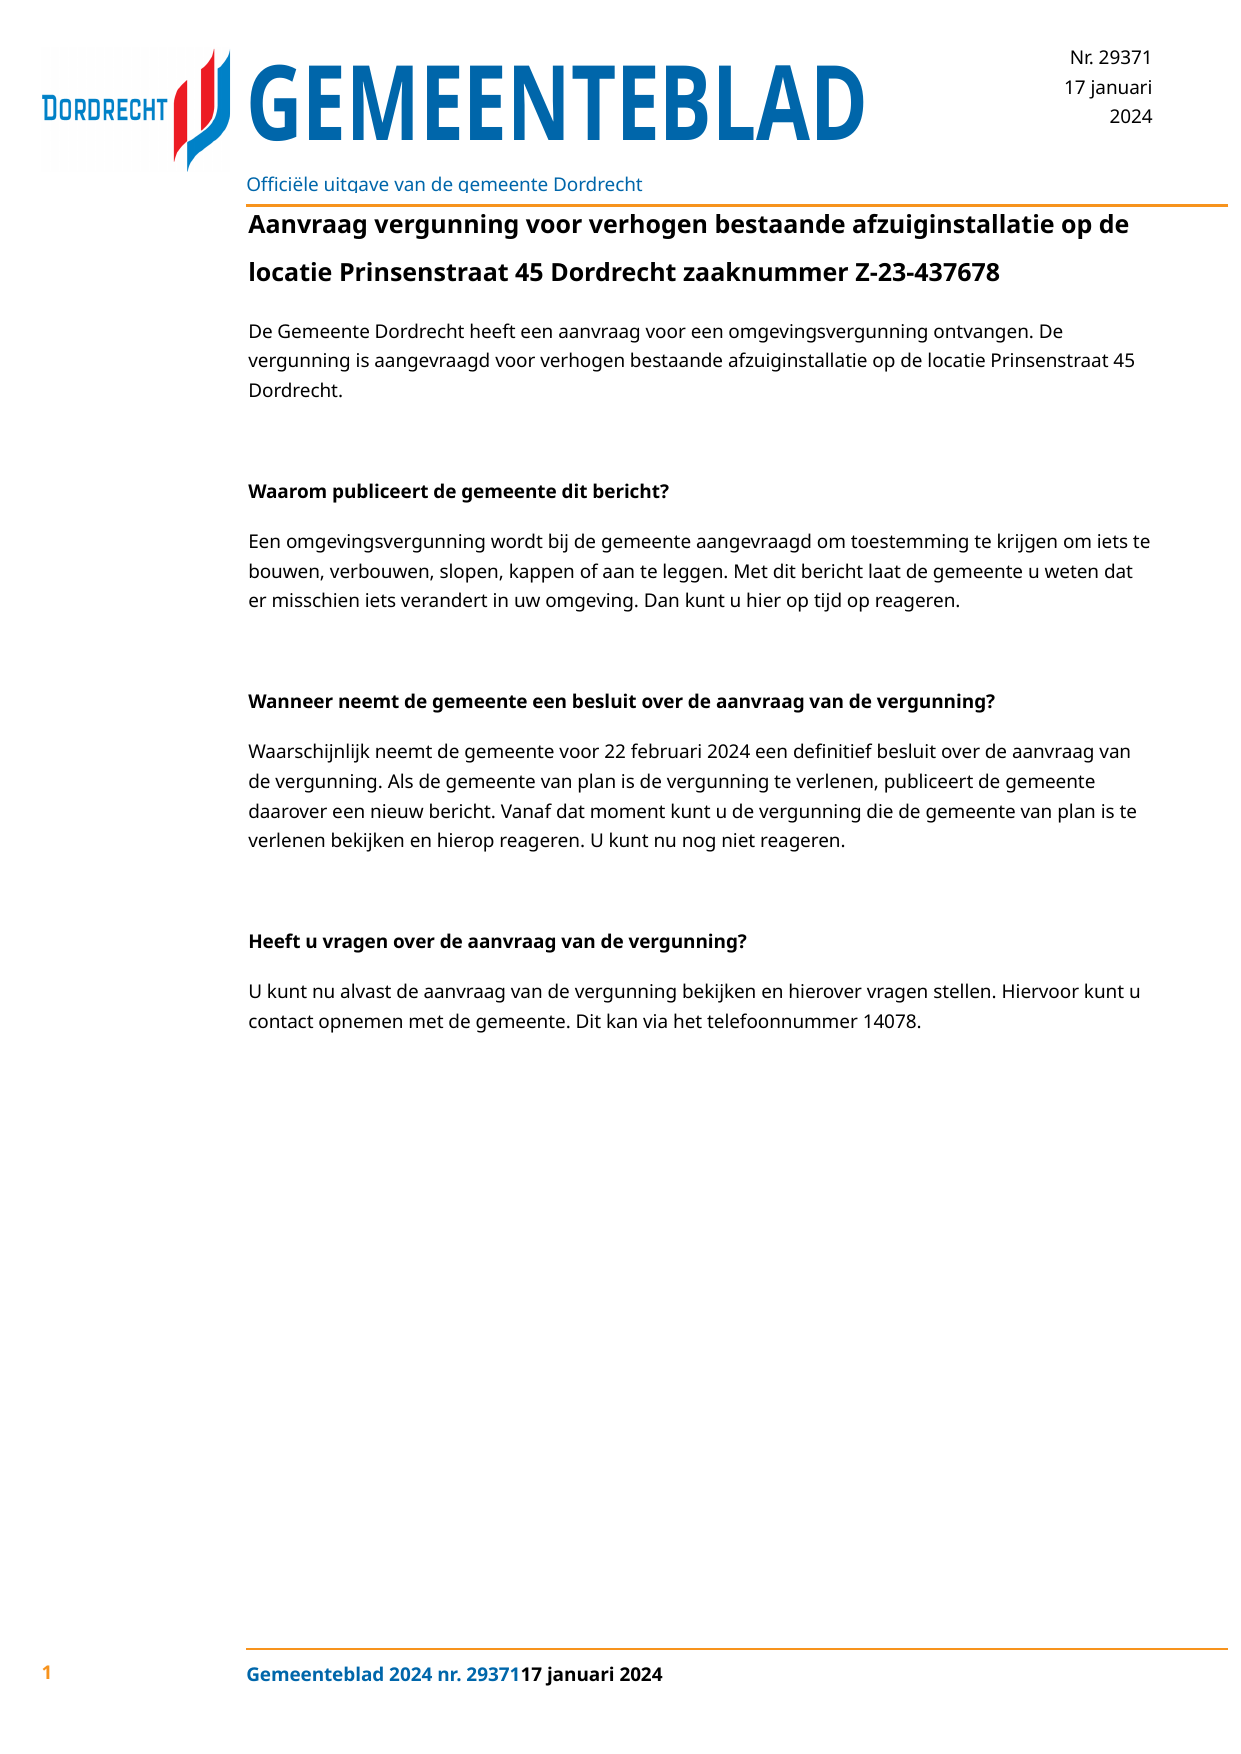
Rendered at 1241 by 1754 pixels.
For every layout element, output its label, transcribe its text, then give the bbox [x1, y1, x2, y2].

picture [41, 47, 231, 172]
text Heeft u vragen over de aanvraag van de vergunning? [248, 928, 1152, 954]
text Wanneer neemt de gemeente een besluit over de aanvraag van de vergunning? [248, 688, 1152, 714]
text Waarschijnlijk neemt de gemeente voor 22 februari 2024 een definitief besluit over de aanvraag van de vergunning. Als de gemeente van plan is de vergunning te verlenen, publiceert de gemeente daarover een nieuw bericht. Vanaf dat moment kunt u de vergunning die de gemeente van plan is te verlenen bekijken en hierop reageren. U kunt nu nog niet reageren. [248, 739, 1152, 853]
text U kunt nu alvast de aanvraag van de vergunning bekijken en hierover vragen stellen. Hiervoor kunt u contact opnemen met de gemeente. Dit kan via het telefoonnummer 14078. [248, 979, 1152, 1034]
text Een omgevingsvergunning wordt bij de gemeente aangevraagd om toestemming te krijgen om iets te bouwen, verbouwen, slopen, kappen of aan te leggen. Met dit bericht laat de gemeente u weten dat er misschien iets verandert in uw omgeving. Dan kunt u hier op tijd op reageren. [248, 528, 1152, 613]
text Waarom publiceert de gemeente dit bericht? [248, 478, 1152, 504]
text Aanvraag vergunning voor verhogen bestaande afzuiginstallatie op de locatie Prinsenstraat 45 Dordrecht zaaknummer Z-23-437678 [248, 207, 1152, 288]
text De Gemeente Dordrecht heeft een aanvraag voor een omgevingsvergunning ontvangen. De vergunning is aangevraagd voor verhogen bestaande afzuiginstallatie op de locatie Prinsenstraat 45 Dordrecht. [248, 318, 1152, 403]
